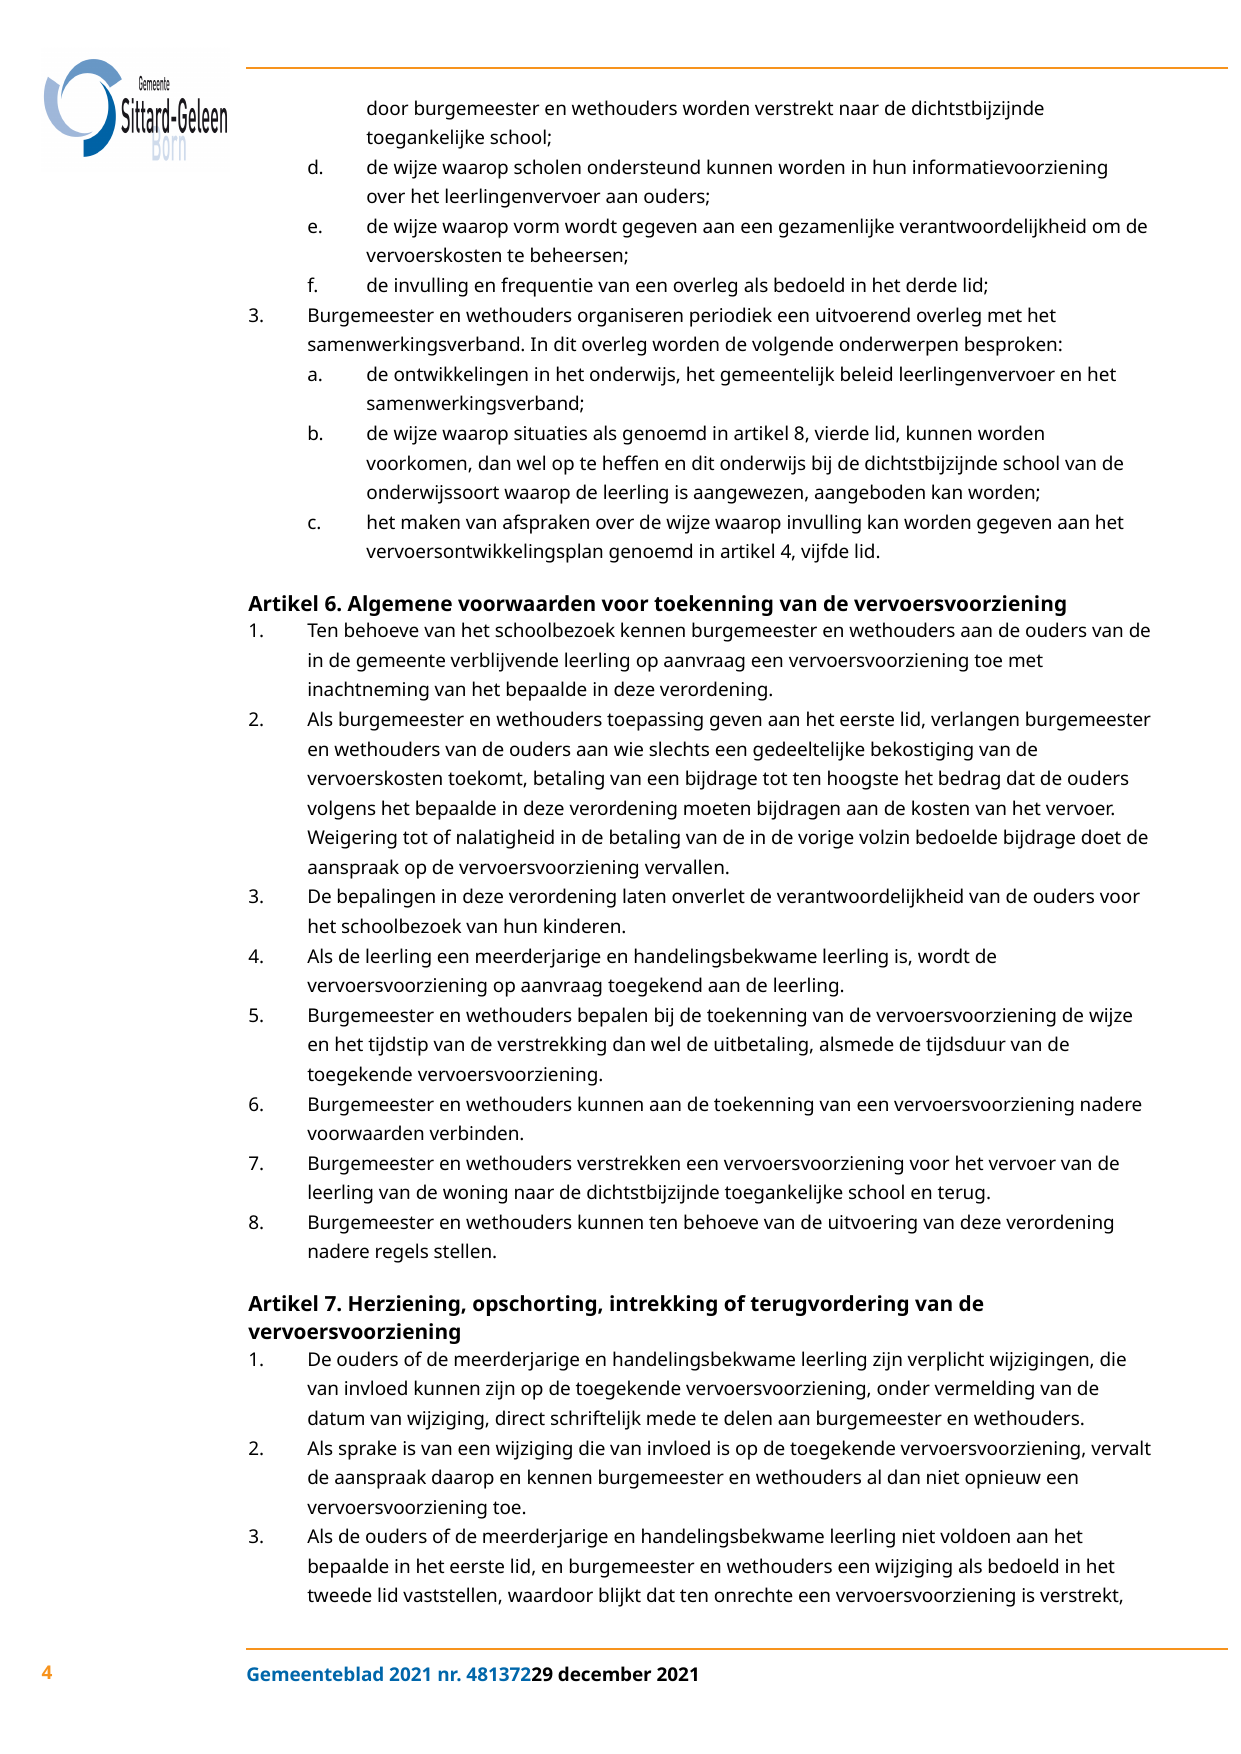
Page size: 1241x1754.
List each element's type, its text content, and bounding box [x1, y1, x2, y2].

list Als sprake is van een wijziging die van invloed is op de toegekende vervoersvoorziening, vervalt de aanspraak daarop en kennen burgemeester en wethouders al dan niet opnieuw een vervoersvoorziening toe. [248, 1435, 1152, 1519]
list de invulling en frequentie van een overleg als bedoeld in het derde lid; [307, 272, 1152, 298]
list Als de leerling een meerderjarige en handelingsbekwame leerling is, wordt de vervoersvoorziening op aanvraag toegekend aan de leerling. [248, 943, 1152, 998]
list Burgemeester en wethouders organiseren periodiek een uitvoerend overleg met het samenwerkingsverband. In dit overleg worden de volgende onderwerpen besproken: [248, 302, 1152, 357]
list Burgemeester en wethouders kunnen ten behoeve van de uitvoering van deze verordening nadere regels stellen. [248, 1209, 1152, 1264]
list Ten behoeve van het schoolbezoek kennen burgemeester en wethouders aan de ouders van de in de gemeente verblijvende leerling op aanvraag een vervoersvoorziening toe met inachtneming van het bepaalde in deze verordening. [248, 617, 1152, 702]
list Burgemeester en wethouders bepalen bij de toekenning van de vervoersvoorziening de wijze en het tijdstip van de verstrekking dan wel de uitbetaling, alsmede de tijdsduur van de toegekende vervoersvoorziening. [248, 1002, 1152, 1087]
list de wijze waarop situaties als genoemd in artikel 8, vierde lid, kunnen worden voorkomen, dan wel op te heffen en dit onderwijs bij de dichtstbijzijnde school van de onderwijssoort waarop de leerling is aangewezen, aangeboden kan worden; [307, 420, 1152, 505]
picture [41, 47, 231, 172]
list De ouders of de meerderjarige en handelingsbekwame leerling zijn verplicht wijzigingen, die van invloed kunnen zijn op de toegekende vervoersvoorziening, onder vermelding van de datum van wijziging, direct schriftelijk mede te delen aan burgemeester en wethouders. [248, 1346, 1152, 1431]
list de wijze waarop vorm wordt gegeven aan een gezamenlijke verantwoordelijkheid om de vervoerskosten te beheersen; [307, 213, 1152, 268]
text Artikel 7. Herziening, opschorting, intrekking of terugvordering van de vervoersvoorziening [248, 1289, 1152, 1346]
list Burgemeester en wethouders kunnen aan de toekenning van een vervoersvoorziening nadere voorwaarden verbinden. [248, 1091, 1152, 1146]
list de wijze waarop scholen ondersteund kunnen worden in hun informatievoorziening over het leerlingenvervoer aan ouders; [307, 154, 1152, 209]
list Burgemeester en wethouders verstrekken een vervoersvoorziening voor het vervoer van de leerling van de woning naar de dichtstbijzijnde toegankelijke school en terug. [248, 1150, 1152, 1205]
list het maken van afspraken over de wijze waarop invulling kan worden gegeven aan het vervoersontwikkelingsplan genoemd in artikel 4, vijfde lid. [307, 509, 1152, 564]
list de ontwikkelingen in het onderwijs, het gemeentelijk beleid leerlingenvervoer en het samenwerkingsverband; [307, 361, 1152, 416]
text Artikel 6. Algemene voorwaarden voor toekenning van de vervoersvoorziening [248, 589, 1152, 617]
list Als burgemeester en wethouders toepassing geven aan het eerste lid, verlangen burgemeester en wethouders van de ouders aan wie slechts een gedeeltelijke bekostiging van de vervoerskosten toekomt, betaling van een bijdrage tot ten hoogste het bedrag dat de ouders volgens het bepaalde in deze verordening moeten bijdragen aan de kosten van het vervoer. Weigering tot of nalatigheid in de betaling van de in de vorige volzin bedoelde bijdrage doet de aanspraak op de vervoersvoorziening vervallen. [248, 706, 1152, 880]
list De bepalingen in deze verordening laten onverlet de verantwoordelijkheid van de ouders voor het schoolbezoek van hun kinderen. [248, 884, 1152, 939]
list Als de ouders of de meerderjarige en handelingsbekwame leerling niet voldoen aan het bepaalde in het eerste lid, en burgemeester en wethouders een wijziging als bedoeld in het tweede lid vaststellen, waardoor blijkt dat ten onrechte een vervoersvoorziening is verstrekt, [248, 1523, 1152, 1608]
list door burgemeester en wethouders worden verstrekt naar de dichtstbijzijnde toegankelijke school; [307, 95, 1152, 150]
